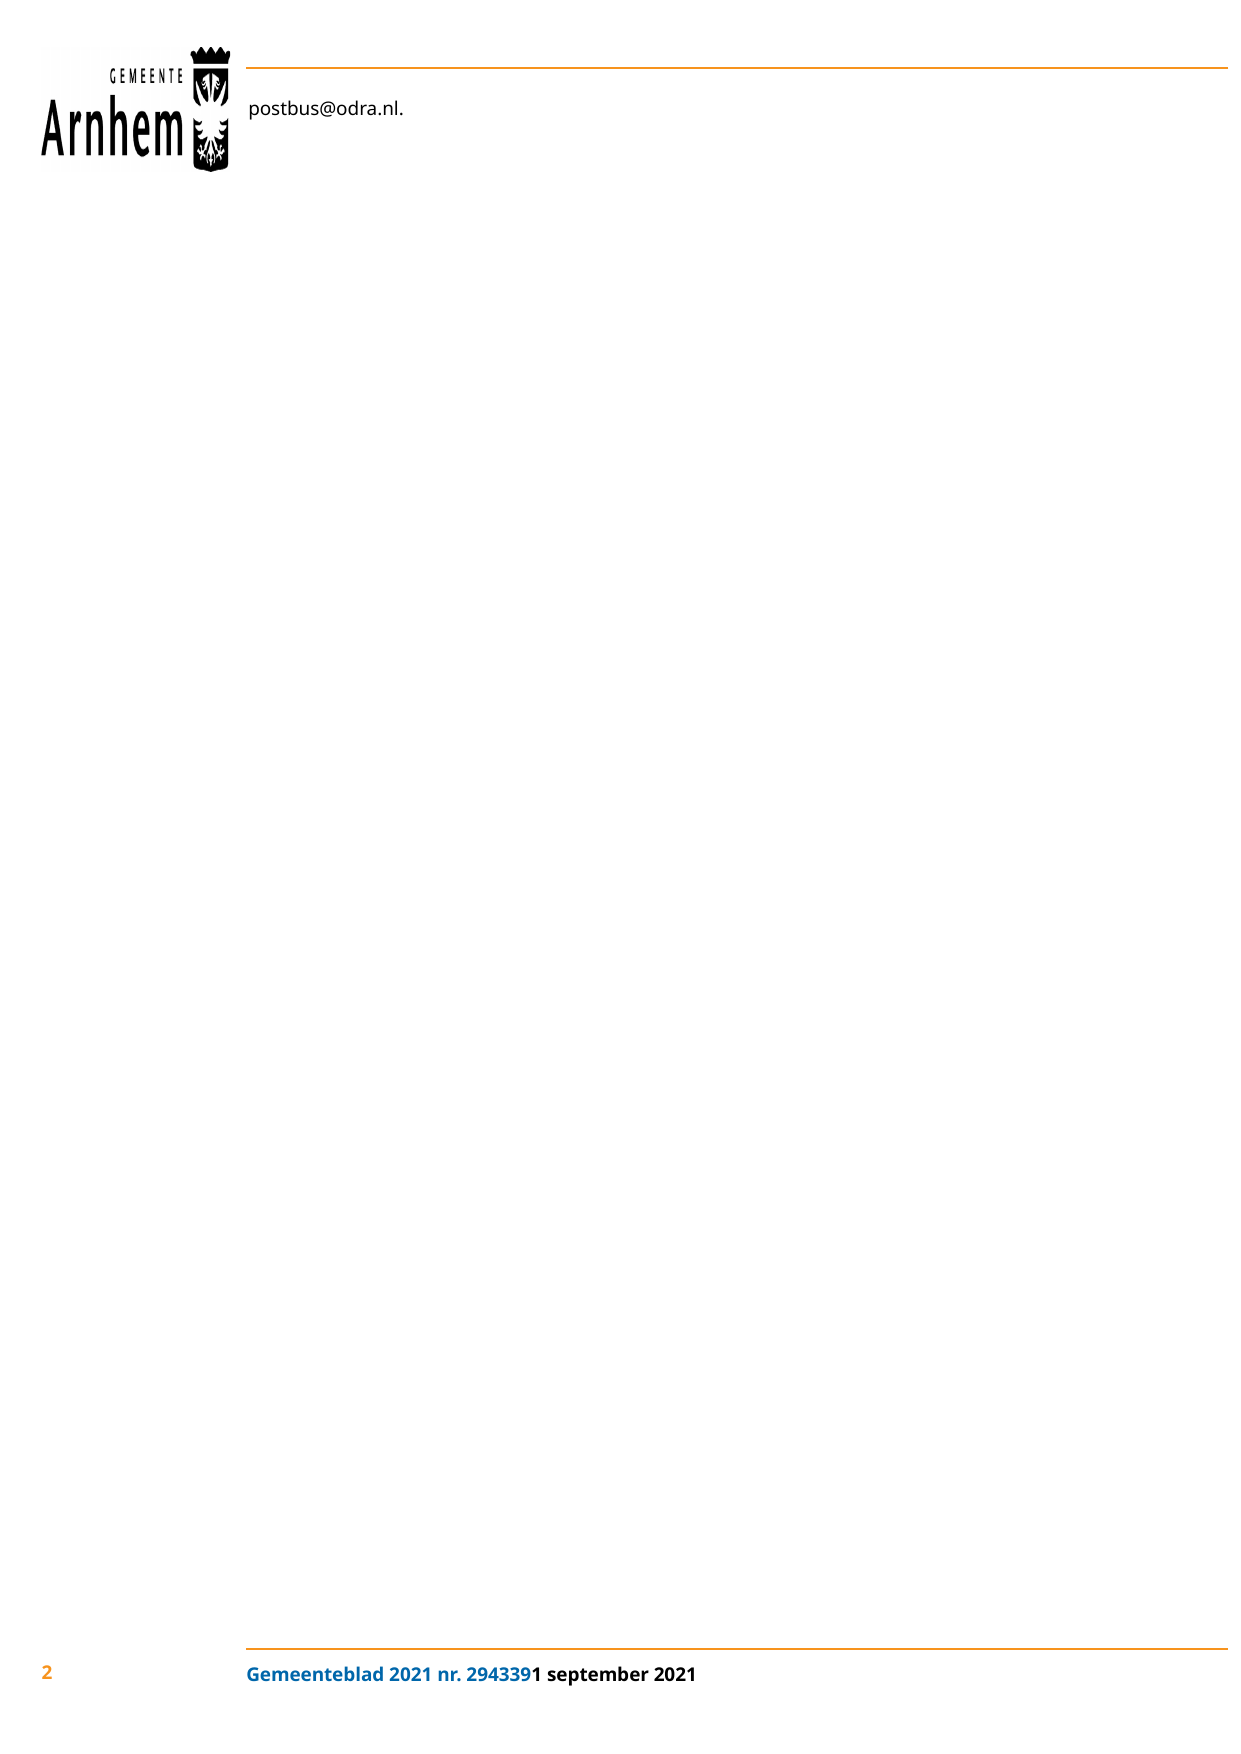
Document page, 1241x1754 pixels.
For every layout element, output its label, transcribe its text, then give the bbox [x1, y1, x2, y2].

picture [41, 47, 231, 172]
text postbus@odra.nl. [248, 95, 1152, 121]
